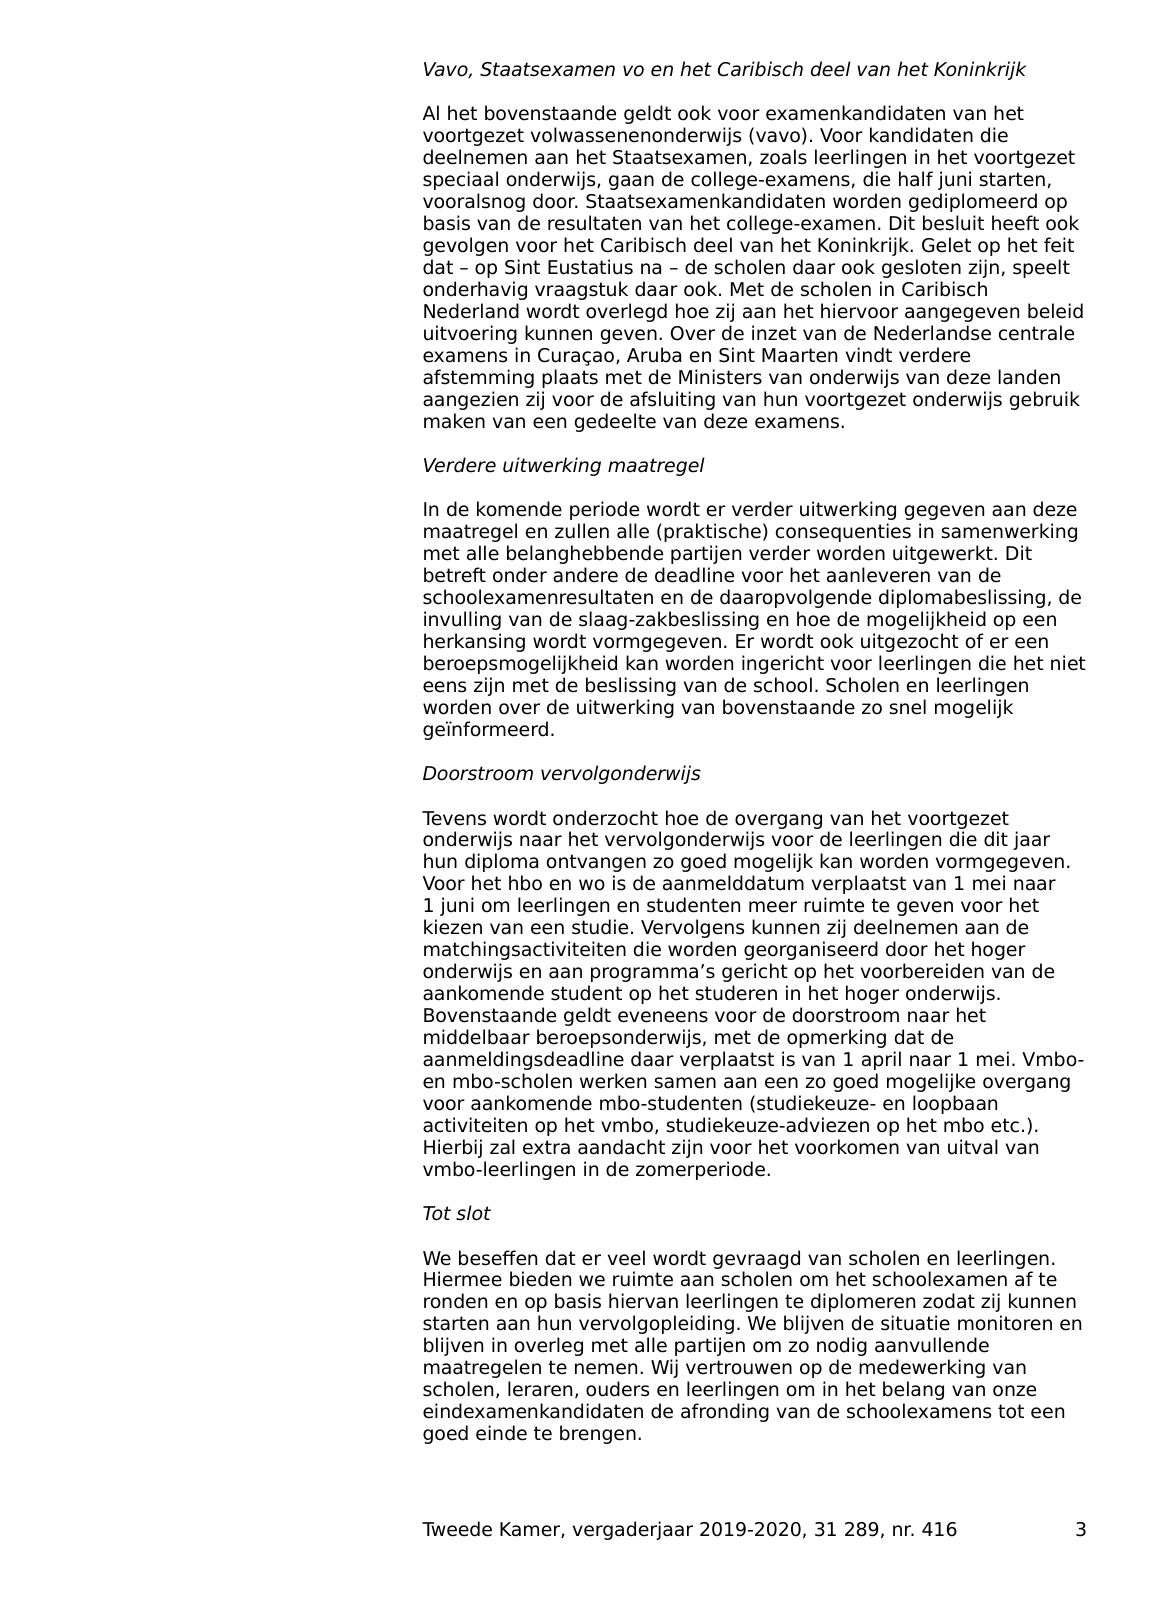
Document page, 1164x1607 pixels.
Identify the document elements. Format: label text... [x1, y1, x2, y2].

subtitle Doorstroom vervolgonderwijs [422, 763, 1087, 785]
text Al het bovenstaande geldt ook voor examenkandidaten van het voortgezet volwassenenonderwijs (vavo). Voor kandidaten die deelnemen aan het Staatsexamen, zoals leerlingen in het voortgezet speciaal onderwijs, gaan de college-examens, die half juni starten, vooralsnog door. Staatsexamenkandidaten worden gediplomeerd op basis van de resultaten van het college-examen. Dit besluit heeft ook gevolgen voor het Caribisch deel van het Koninkrijk. Gelet op het feit dat – op Sint Eustatius na – de scholen daar ook gesloten zijn, speelt onderhavig vraagstuk daar ook. Met de scholen in Caribisch Nederland wordt overlegd hoe zij aan het hiervoor aangegeven beleid uitvoering kunnen geven. Over de inzet van de Nederlandse centrale examens in Curaçao, Aruba en Sint Maarten vindt verdere afstemming plaats met de Ministers van onderwijs van deze landen aangezien zij voor de afsluiting van hun voortgezet onderwijs gebruik maken van een gedeelte van deze examens. [422, 103, 1087, 433]
text In de komende periode wordt er verder uitwerking gegeven aan deze maatregel en zullen alle (praktische) consequenties in samenwerking met alle belanghebbende partijen verder worden uitgewerkt. Dit betreft onder andere de deadline voor het aanleveren van de schoolexamenresultaten en de daaropvolgende diplomabeslissing, de invulling van de slaag-zakbeslissing en hoe de mogelijkheid op een herkansing wordt vormgegeven. Er wordt ook uitgezocht of er een beroepsmogelijkheid kan worden ingericht voor leerlingen die het niet eens zijn met de beslissing van de school. Scholen en leerlingen worden over de uitwerking van bovenstaande zo snel mogelijk geïnformeerd. [422, 499, 1087, 741]
text We beseffen dat er veel wordt gevraagd van scholen en leerlingen. Hiermee bieden we ruimte aan scholen om het schoolexamen af te ronden en op basis hiervan leerlingen te diplomeren zodat zij kunnen starten aan hun vervolgopleiding. We blijven de situatie monitoren en blijven in overleg met alle partijen om zo nodig aanvullende maatregelen te nemen. Wij vertrouwen op de medewerking van scholen, leraren, ouders en leerlingen om in het belang van onze eindexamenkandidaten de afronding van de schoolexamens tot een goed einde te brengen. [422, 1247, 1087, 1445]
subtitle Vavo, Staatsexamen vo en het Caribisch deel van het Koninkrijk [422, 59, 1087, 81]
subtitle Verdere uitwerking maatregel [422, 455, 1087, 477]
text Tevens wordt onderzocht hoe de overgang van het voortgezet onderwijs naar het vervolgonderwijs voor de leerlingen die dit jaar hun diploma ontvangen zo goed mogelijk kan worden vormgegeven. Voor het hbo en wo is de aanmelddatum verplaatst van 1 mei naar 1 juni om leerlingen en studenten meer ruimte te geven voor het kiezen van een studie. Vervolgens kunnen zij deelnemen aan de matchingsactiviteiten die worden georganiseerd door het hoger onderwijs en aan programma’s gericht op het voorbereiden van de aankomende student op het studeren in het hoger onderwijs. Bovenstaande geldt eveneens voor de doorstroom naar het middelbaar beroepsonderwijs, met de opmerking dat de aanmeldingsdeadline daar verplaatst is van 1 april naar 1 mei. Vmbo- en mbo-scholen werken samen aan een zo goed mogelijke overgang voor aankomende mbo-studenten (studiekeuze- en loopbaan activiteiten op het vmbo, studiekeuze-adviezen op het mbo etc.). Hierbij zal extra aandacht zijn voor het voorkomen van uitval van vmbo-leerlingen in de zomerperiode. [422, 807, 1087, 1181]
subtitle Tot slot [422, 1203, 1087, 1225]
